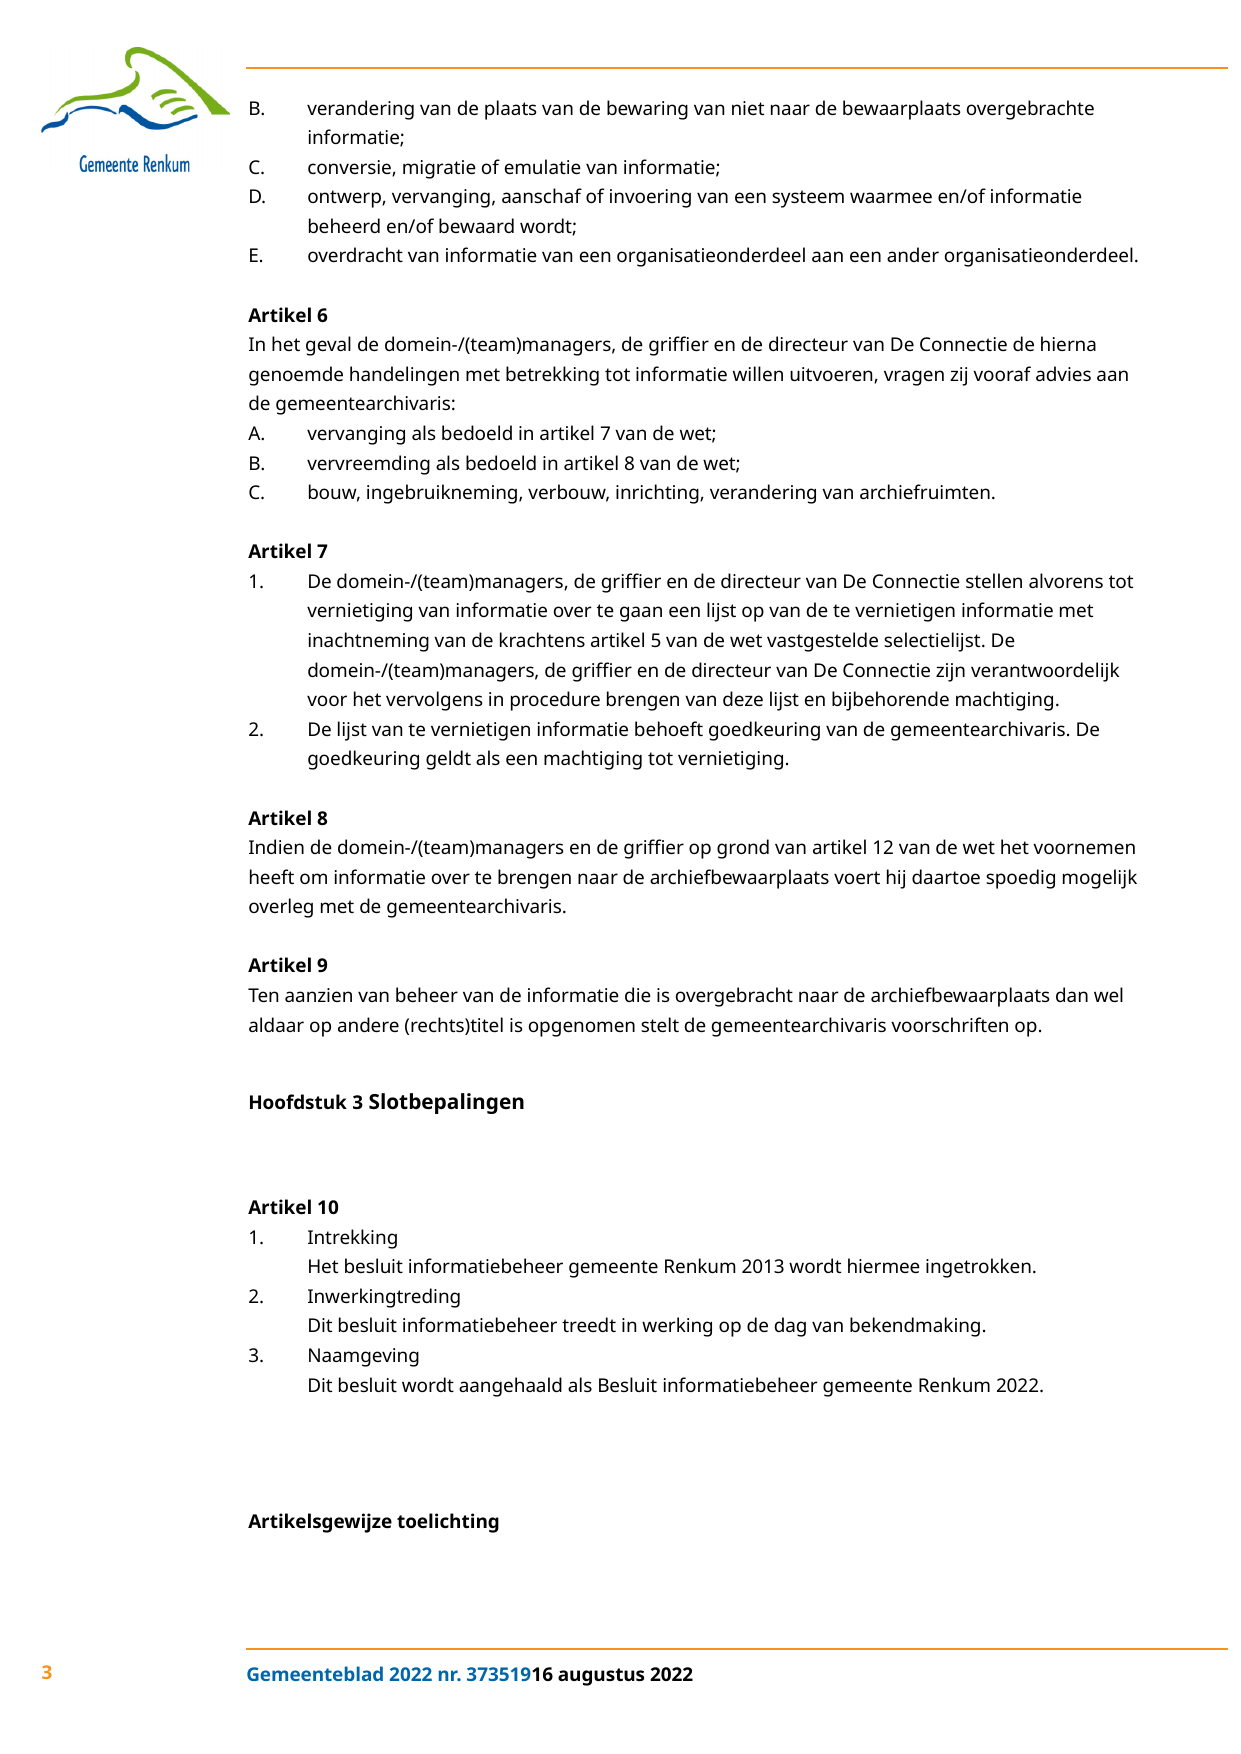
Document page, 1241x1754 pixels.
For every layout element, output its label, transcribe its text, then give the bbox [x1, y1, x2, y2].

list Dit besluit informatiebeheer treedt in werking op de dag van bekendmaking. [248, 1313, 1152, 1338]
list Naamgeving [248, 1342, 1152, 1368]
text In het geval de domein-/(team)managers, de griffier en de directeur van De Connectie de hierna genoemde handelingen met betrekking tot informatie willen uitvoeren, vragen zij vooraf advies aan de gemeentearchivaris: [248, 331, 1152, 416]
list bouw, ingebruikneming, verbouw, inrichting, verandering van archiefruimten. [248, 479, 1152, 505]
list Inwerkingtreding [248, 1283, 1152, 1309]
list Het besluit informatiebeheer gemeente Renkum 2013 wordt hiermee ingetrokken. [248, 1253, 1152, 1279]
list ontwerp, vervanging, aanschaf of invoering van een systeem waarmee en/of informatie beheerd en/of bewaard wordt; [248, 183, 1152, 239]
list De domein-/(team)managers, de griffier en de directeur van De Connectie stellen alvorens tot vernietiging van informatie over te gaan een lijst op van de te vernietigen informatie met inachtneming van de krachtens artikel 5 van de wet vastgestelde selectielijst. De domein-/(team)managers, de griffier en de directeur van De Connectie zijn verantwoordelijk voor het vervolgens in procedure brengen van deze lijst en bijbehorende machtiging. [248, 568, 1152, 712]
text Artikel 6 [248, 302, 1152, 328]
list vervanging als bedoeld in artikel 7 van de wet; [248, 420, 1152, 446]
text Artikel 8 [248, 805, 1152, 831]
text Artikelsgewijze toelichting [248, 1506, 1152, 1535]
text Artikel 9 [248, 953, 1152, 978]
list verandering van de plaats van de bewaring van niet naar de bewaarplaats overgebrachte informatie; [248, 95, 1152, 150]
list Dit besluit wordt aangehaald als Besluit informatiebeheer gemeente Renkum 2022. [248, 1372, 1152, 1398]
list Intrekking [248, 1224, 1152, 1250]
text Indien de domein-/(team)managers en de griffier op grond van artikel 12 van de wet het voornemen heeft om informatie over te brengen naar de archiefbewaarplaats voert hij daartoe spoedig mogelijk overleg met de gemeentearchivaris. [248, 834, 1152, 919]
list conversie, migratie of emulatie van informatie; [248, 154, 1152, 180]
list overdracht van informatie van een organisatieonderdeel aan een ander organisatieonderdeel. [248, 243, 1152, 268]
text Hoofdstuk 3 Slotbepalingen [248, 1087, 1152, 1116]
text Artikel 7 [248, 538, 1152, 564]
picture [41, 47, 231, 172]
list vervreemding als bedoeld in artikel 8 van de wet; [248, 450, 1152, 476]
text Artikel 10 [248, 1194, 1152, 1220]
list De lijst van te vernietigen informatie behoeft goedkeuring van de gemeentearchivaris. De goedkeuring geldt als een machtiging tot vernietiging. [248, 716, 1152, 771]
text Ten aanzien van beheer van de informatie die is overgebracht naar de archiefbewaarplaats dan wel aldaar op andere (rechts)titel is opgenomen stelt de gemeentearchivaris voorschriften op. [248, 982, 1152, 1038]
